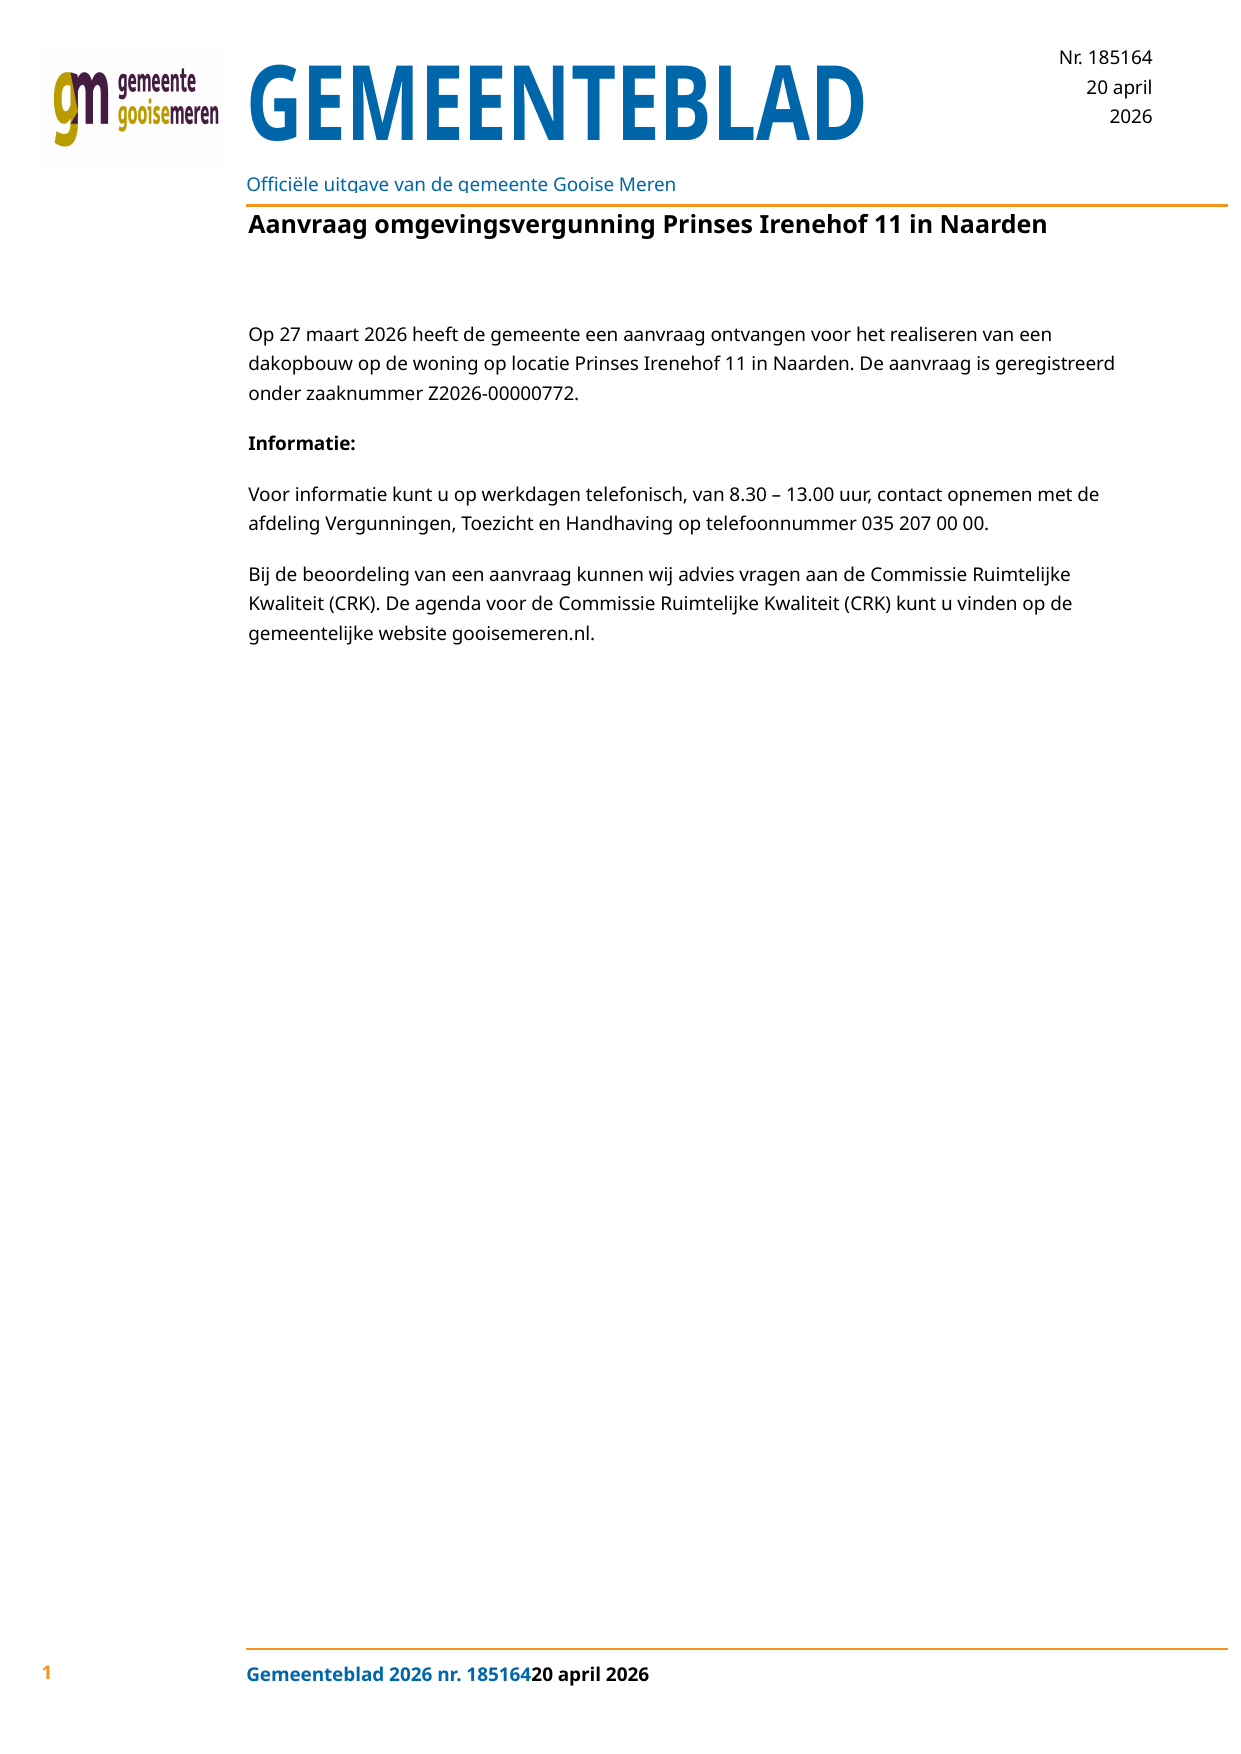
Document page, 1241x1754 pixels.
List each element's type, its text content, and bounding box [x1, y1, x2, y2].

text Aanvraag omgevingsvergunning Prinses Irenehof 11 in Naarden [248, 207, 1152, 241]
picture [41, 47, 231, 172]
text Informatie: [248, 430, 1152, 456]
text Op 27 maart 2026 heeft de gemeente een aanvraag ontvangen voor het realiseren van een dakopbouw op de woning op locatie Prinses Irenehof 11 in Naarden. De aanvraag is geregistreerd onder zaaknummer Z2026-00000772. [248, 321, 1152, 406]
text Voor informatie kunt u op werkdagen telefonisch, van 8.30 – 13.00 uur, contact opnemen met de afdeling Vergunningen, Toezicht en Handhaving op telefoonnummer 035 207 00 00. [248, 481, 1152, 536]
text Bij de beoordeling van een aanvraag kunnen wij advies vragen aan de Commissie Ruimtelijke Kwaliteit (CRK). De agenda voor de Commissie Ruimtelijke Kwaliteit (CRK) kunt u vinden op de gemeentelijke website gooisemeren.nl. [248, 561, 1152, 646]
